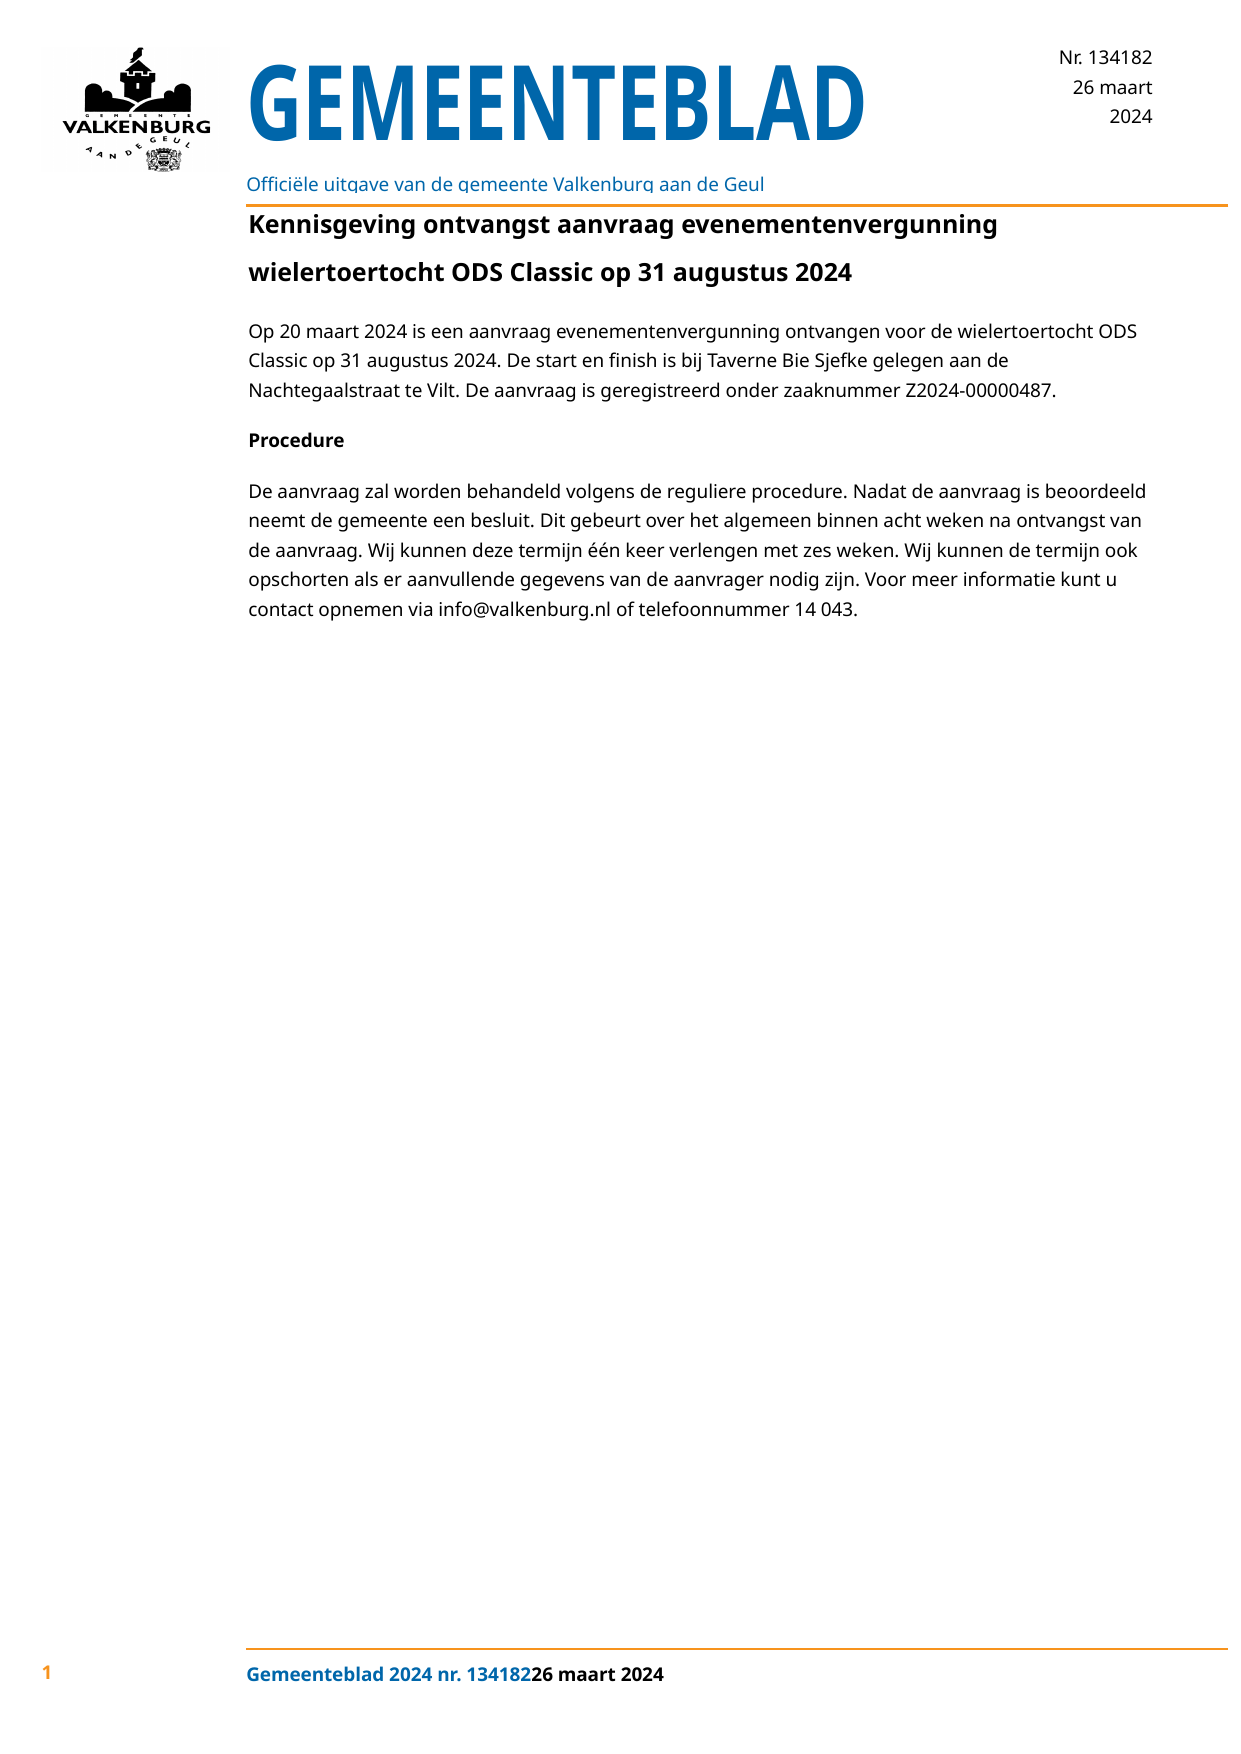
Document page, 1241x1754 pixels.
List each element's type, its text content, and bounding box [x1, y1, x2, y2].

text Op 20 maart 2024 is een aanvraag evenementenvergunning ontvangen voor de wielertoertocht ODS Classic op 31 augustus 2024. De start en finish is bij Taverne Bie Sjefke gelegen aan de Nachtegaalstraat te Vilt. De aanvraag is geregistreerd onder zaaknummer Z2024-00000487. [248, 318, 1152, 403]
text De aanvraag zal worden behandeld volgens de reguliere procedure. Nadat de aanvraag is beoordeeld neemt de gemeente een besluit. Dit gebeurt over het algemeen binnen acht weken na ontvangst van de aanvraag. Wij kunnen deze termijn één keer verlengen met zes weken. Wij kunnen de termijn ook opschorten als er aanvullende gegevens van de aanvrager nodig zijn. Voor meer informatie kunt u contact opnemen via info@valkenburg.nl of telefoonnummer 14 043. [248, 478, 1152, 622]
picture [41, 47, 231, 172]
text Procedure [248, 427, 1152, 453]
text Kennisgeving ontvangst aanvraag evenementenvergunning wielertoertocht ODS Classic op 31 augustus 2024 [248, 207, 1152, 288]
